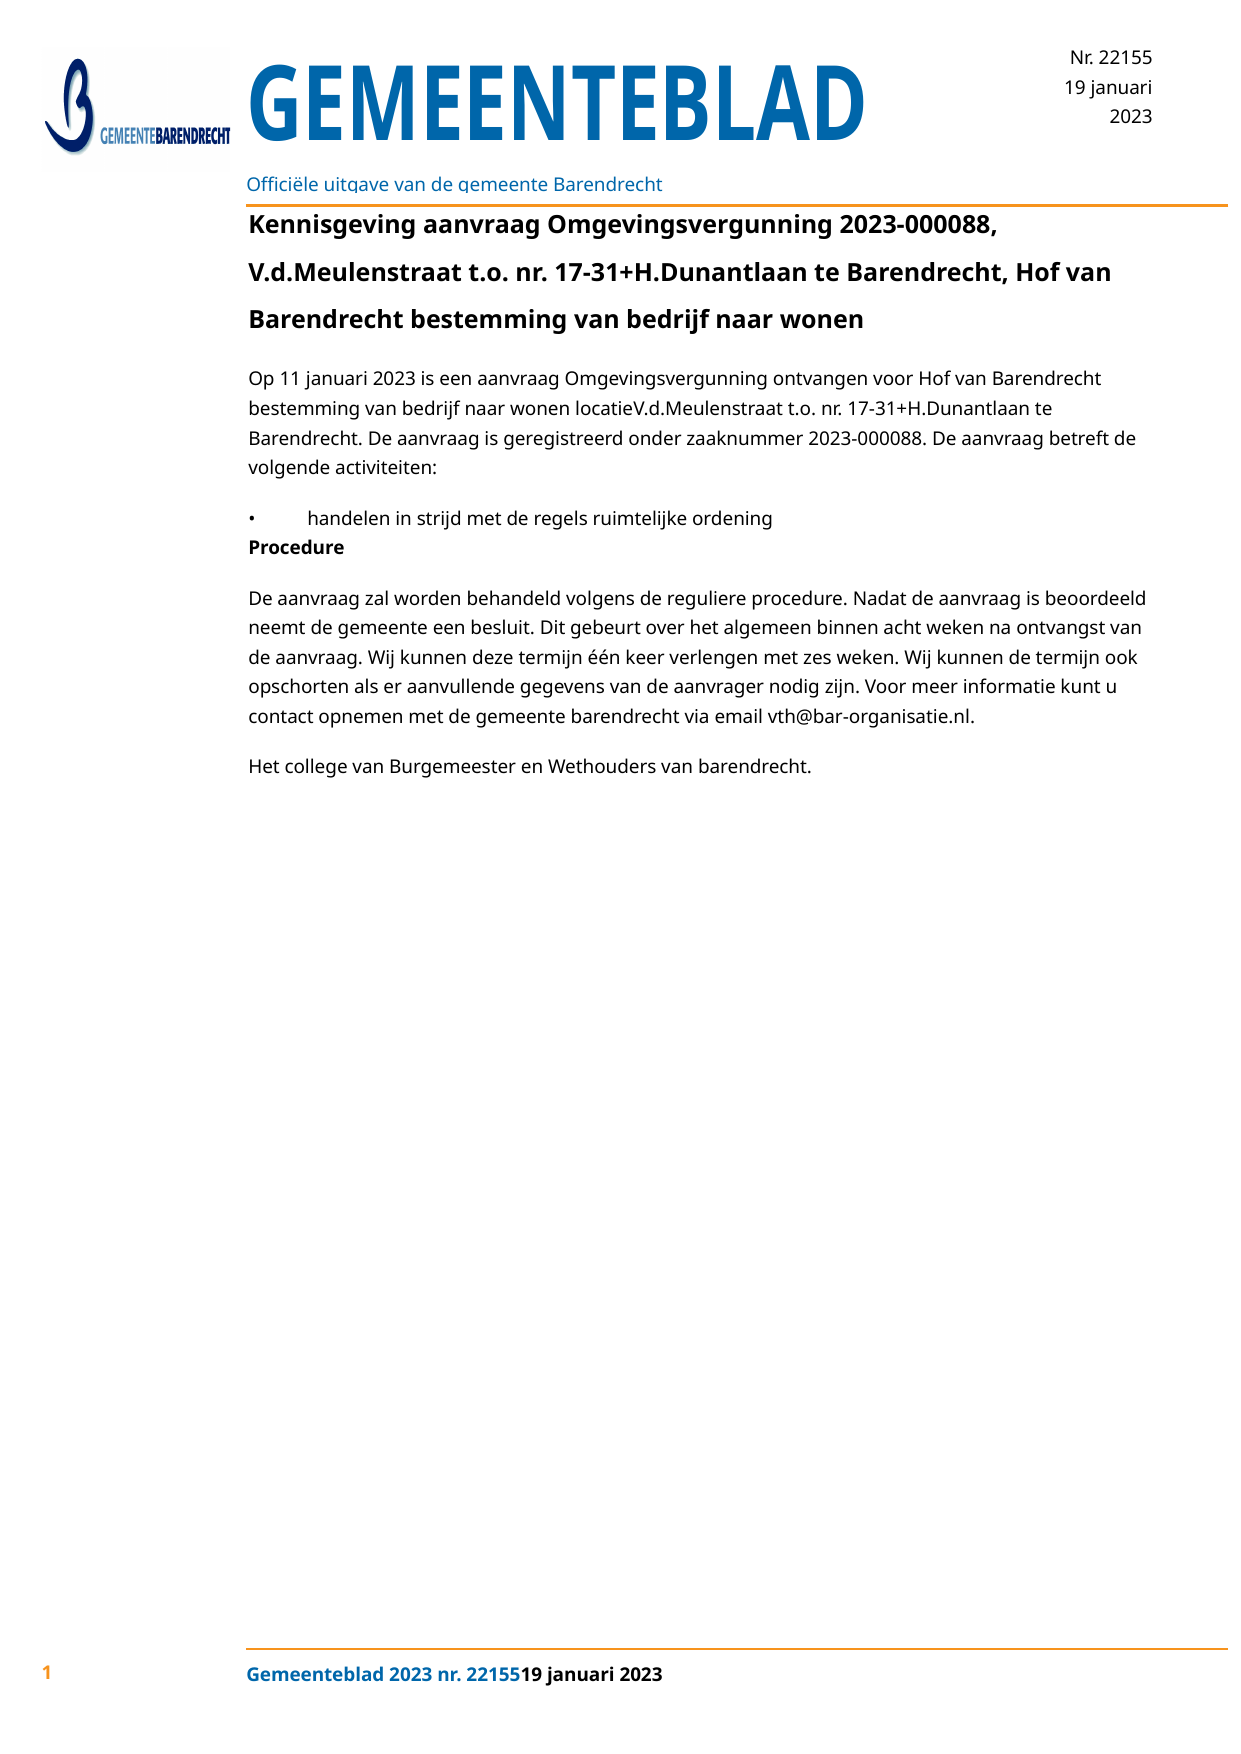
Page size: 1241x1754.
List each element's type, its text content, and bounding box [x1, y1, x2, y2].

text Het college van Burgemeester en Wethouders van barendrecht. [248, 753, 1152, 779]
list handelen in strijd met de regels ruimtelijke ordening [248, 505, 1152, 530]
text Op 11 januari 2023 is een aanvraag Omgevingsvergunning ontvangen voor Hof van Barendrecht bestemming van bedrijf naar wonen locatieV.d.Meulenstraat t.o. nr. 17-31+H.Dunantlaan te Barendrecht. De aanvraag is geregistreerd onder zaaknummer 2023-000088. De aanvraag betreft de volgende activiteiten: [248, 366, 1152, 480]
text De aanvraag zal worden behandeld volgens de reguliere procedure. Nadat de aanvraag is beoordeeld neemt de gemeente een besluit. Dit gebeurt over het algemeen binnen acht weken na ontvangst van de aanvraag. Wij kunnen deze termijn één keer verlengen met zes weken. Wij kunnen de termijn ook opschorten als er aanvullende gegevens van de aanvrager nodig zijn. Voor meer informatie kunt u contact opnemen met de gemeente barendrecht via email vth@bar-organisatie.nl. [248, 585, 1152, 729]
text Procedure [248, 534, 1152, 560]
text Kennisgeving aanvraag Omgevingsvergunning 2023-000088, V.d.Meulenstraat t.o. nr. 17-31+H.Dunantlaan te Barendrecht, Hof van Barendrecht bestemming van bedrijf naar wonen [248, 207, 1152, 336]
picture [41, 47, 231, 172]
